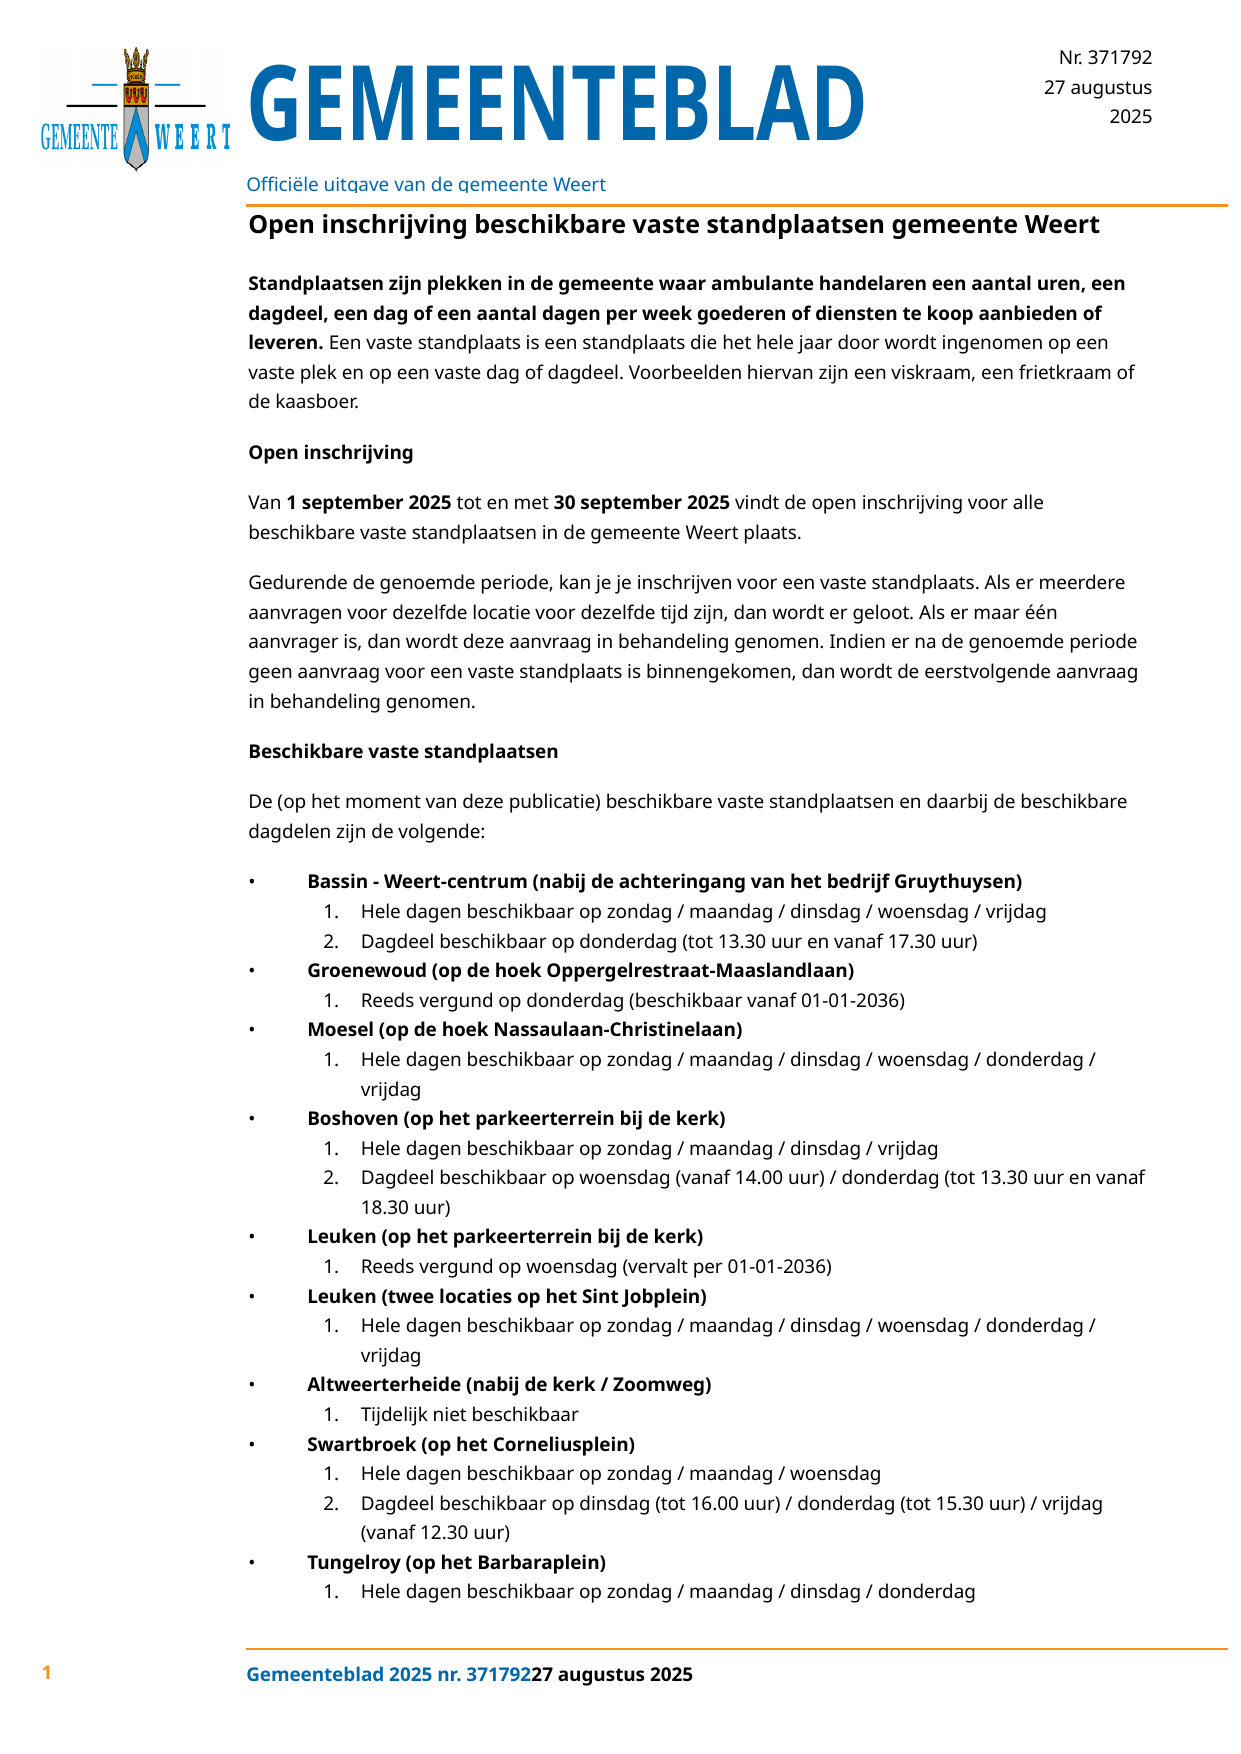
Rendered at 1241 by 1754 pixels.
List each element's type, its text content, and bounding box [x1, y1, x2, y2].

list Dagdeel beschikbaar op dinsdag (tot 16.00 uur) / donderdag (tot 15.30 uur) / vrijdag (vanaf 12.30 uur) [323, 1490, 1152, 1545]
list Leuken (op het parkeerterrein bij de kerk) [248, 1224, 1152, 1249]
list Boshoven (op het parkeerterrein bij de kerk) [248, 1105, 1152, 1131]
text Gedurende de genoemde periode, kan je je inschrijven voor een vaste standplaats. Als er meerdere aanvragen voor dezelfde locatie voor dezelfde tijd zijn, dan wordt er geloot. Als er maar één aanvrager is, dan wordt deze aanvraag in behandeling genomen. Indien er na de genoemde periode geen aanvraag voor een vaste standplaats is binnengekomen, dan wordt de eerstvolgende aanvraag in behandeling genomen. [248, 569, 1152, 713]
list Reeds vergund op donderdag (beschikbaar vanaf 01-01-2036) [323, 987, 1152, 1013]
list Hele dagen beschikbaar op zondag / maandag / dinsdag / vrijdag [323, 1135, 1152, 1161]
text Beschikbare vaste standplaatsen [248, 738, 1152, 764]
picture [41, 47, 231, 172]
list Hele dagen beschikbaar op zondag / maandag / woensdag [323, 1460, 1152, 1486]
list Hele dagen beschikbaar op zondag / maandag / dinsdag / woensdag / donderdag / vrijdag [323, 1312, 1152, 1368]
list Tungelroy (op het Barbaraplein) [248, 1549, 1152, 1575]
text Standplaatsen zijn plekken in de gemeente waar ambulante handelaren een aantal uren, een dagdeel, een dag of een aantal dagen per week goederen of diensten te koop aanbieden of leveren. Een vaste standplaats is een standplaats die het hele jaar door wordt ingenomen op een vaste plek en op een vaste dag of dagdeel. Voorbeelden hiervan zijn een viskraam, een frietkraam of de kaasboer. [248, 270, 1152, 414]
text Open inschrijving [248, 439, 1152, 465]
list Hele dagen beschikbaar op zondag / maandag / dinsdag / woensdag / vrijdag [323, 898, 1152, 924]
text Open inschrijving beschikbare vaste standplaatsen gemeente Weert [248, 207, 1152, 241]
list Hele dagen beschikbaar op zondag / maandag / dinsdag / donderdag [323, 1579, 1152, 1604]
list Bassin - Weert-centrum (nabij de achteringang van het bedrijf Gruythuysen) [248, 869, 1152, 894]
text De (op het moment van deze publicatie) beschikbare vaste standplaatsen en daarbij de beschikbare dagdelen zijn de volgende: [248, 789, 1152, 844]
list Swartbroek (op het Corneliusplein) [248, 1431, 1152, 1456]
list Reeds vergund op woensdag (vervalt per 01-01-2036) [323, 1253, 1152, 1279]
list Leuken (twee locaties op het Sint Jobplein) [248, 1283, 1152, 1308]
text Van 1 september 2025 tot en met 30 september 2025 vindt de open inschrijving voor alle beschikbare vaste standplaatsen in de gemeente Weert plaats. [248, 489, 1152, 545]
list Tijdelijk niet beschikbaar [323, 1401, 1152, 1427]
list Dagdeel beschikbaar op donderdag (tot 13.30 uur en vanaf 17.30 uur) [323, 928, 1152, 953]
list Dagdeel beschikbaar op woensdag (vanaf 14.00 uur) / donderdag (tot 13.30 uur en vanaf 18.30 uur) [323, 1164, 1152, 1220]
list Altweerterheide (nabij de kerk / Zoomweg) [248, 1372, 1152, 1397]
list Groenewoud (op de hoek Oppergelrestraat-Maaslandlaan) [248, 957, 1152, 983]
list Hele dagen beschikbaar op zondag / maandag / dinsdag / woensdag / donderdag / vrijdag [323, 1046, 1152, 1101]
list Moesel (op de hoek Nassaulaan-Christinelaan) [248, 1017, 1152, 1042]
